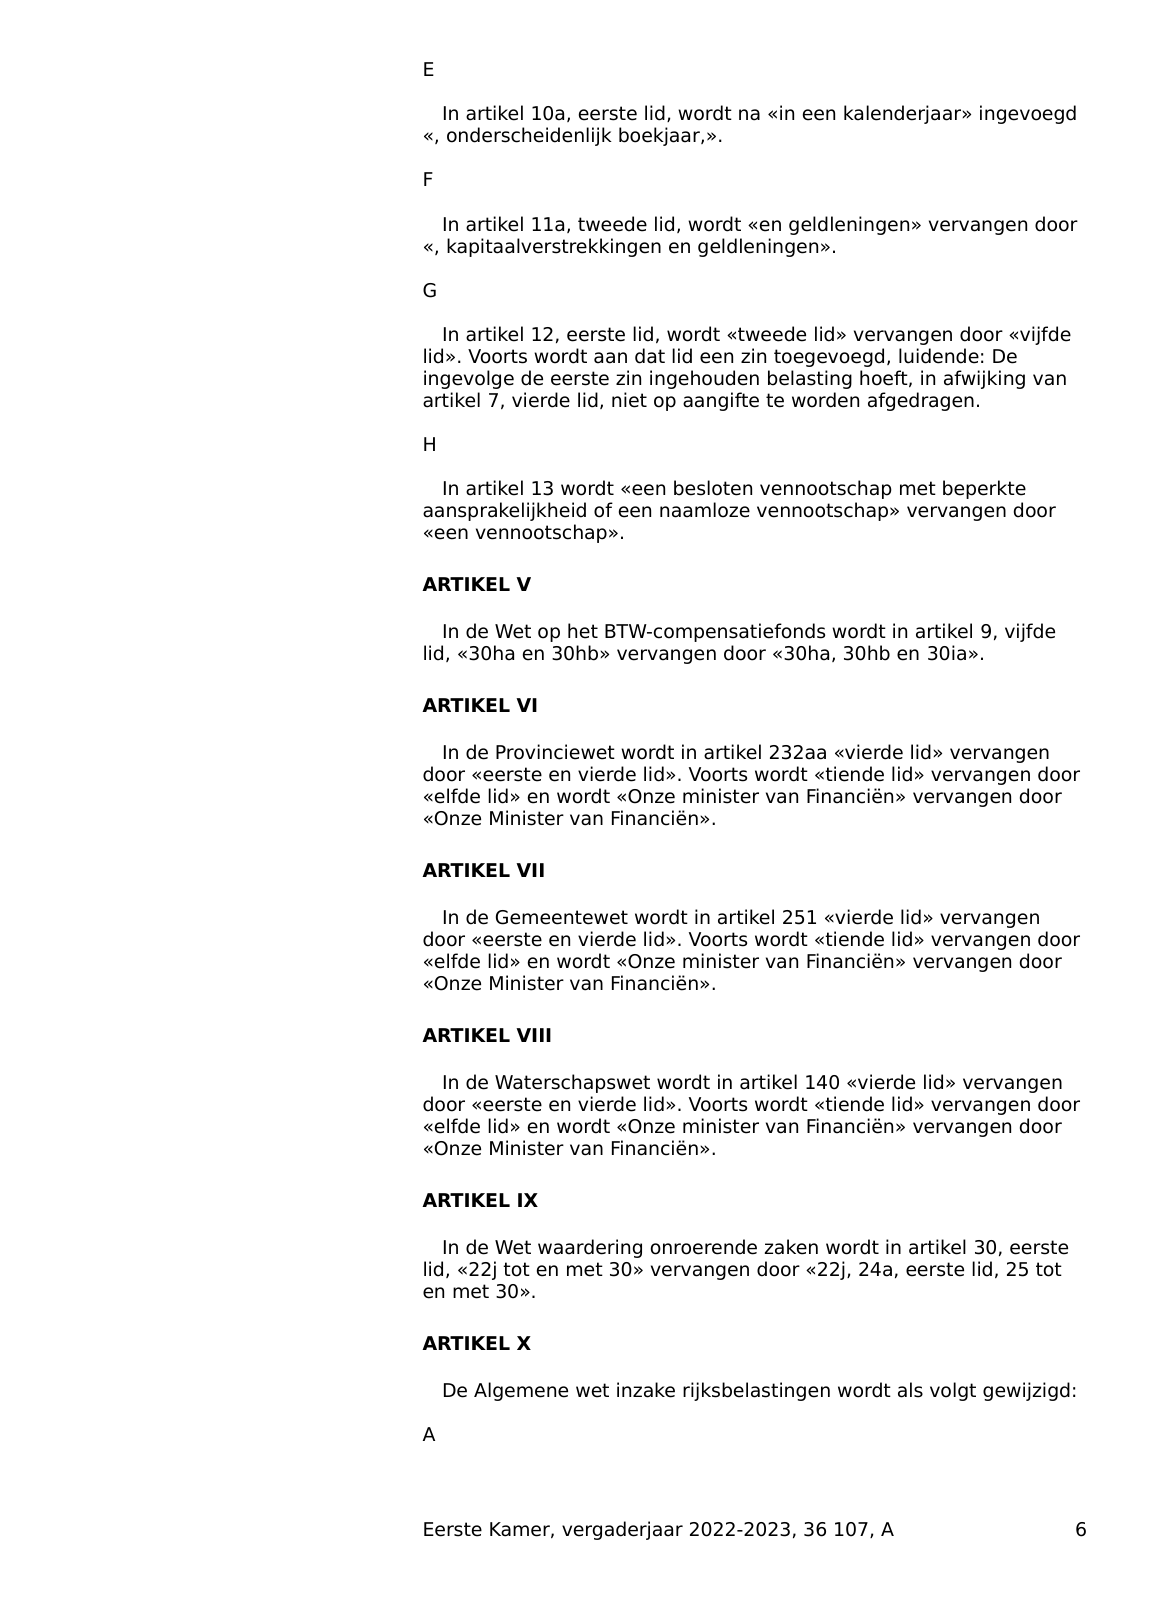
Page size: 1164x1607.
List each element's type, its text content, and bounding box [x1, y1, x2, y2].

text In artikel 12, eerste lid, wordt «tweede lid» vervangen door «vijfde lid». Voorts wordt aan dat lid een zin toegevoegd, luidende: De ingevolge de eerste zin ingehouden belasting hoeft, in afwijking van artikel 7, vierde lid, niet op aangifte te worden afgedragen. [422, 324, 1087, 412]
text In de Provinciewet wordt in artikel 232aa «vierde lid» vervangen door «eerste en vierde lid». Voorts wordt «tiende lid» vervangen door «elfde lid» en wordt «Onze minister van Financiën» vervangen door «Onze Minister van Financiën». [422, 742, 1087, 830]
subtitle ARTIKEL VII [422, 860, 1087, 882]
text G [422, 280, 1087, 302]
subtitle ARTIKEL V [422, 574, 1087, 596]
subtitle ARTIKEL IX [422, 1190, 1087, 1212]
text In artikel 11a, tweede lid, wordt «en geldleningen» vervangen door «, kapitaalverstrekkingen en geldleningen». [422, 213, 1087, 257]
text In de Wet op het BTW-compensatiefonds wordt in artikel 9, vijfde lid, «30ha en 30hb» vervangen door «30ha, 30hb en 30ia». [422, 621, 1087, 665]
text In de Waterschapswet wordt in artikel 140 «vierde lid» vervangen door «eerste en vierde lid». Voorts wordt «tiende lid» vervangen door «elfde lid» en wordt «Onze minister van Financiën» vervangen door «Onze Minister van Financiën». [422, 1072, 1087, 1160]
text A [422, 1424, 1087, 1446]
text In de Gemeentewet wordt in artikel 251 «vierde lid» vervangen door «eerste en vierde lid». Voorts wordt «tiende lid» vervangen door «elfde lid» en wordt «Onze minister van Financiën» vervangen door «Onze Minister van Financiën». [422, 907, 1087, 995]
text H [422, 434, 1087, 456]
text E [422, 59, 1087, 81]
text In artikel 10a, eerste lid, wordt na «in een kalenderjaar» ingevoegd «, onderscheidenlijk boekjaar,». [422, 103, 1087, 147]
subtitle ARTIKEL VI [422, 695, 1087, 717]
subtitle ARTIKEL VIII [422, 1025, 1087, 1047]
subtitle ARTIKEL X [422, 1333, 1087, 1354]
text De Algemene wet inzake rijksbelastingen wordt als volgt gewijzigd: [422, 1379, 1087, 1402]
text In artikel 13 wordt «een besloten vennootschap met beperkte aansprakelijkheid of een naamloze vennootschap» vervangen door «een vennootschap». [422, 478, 1087, 544]
text In de Wet waardering onroerende zaken wordt in artikel 30, eerste lid, «22j tot en met 30» vervangen door «22j, 24a, eerste lid, 25 tot en met 30». [422, 1237, 1087, 1303]
text F [422, 169, 1087, 191]
